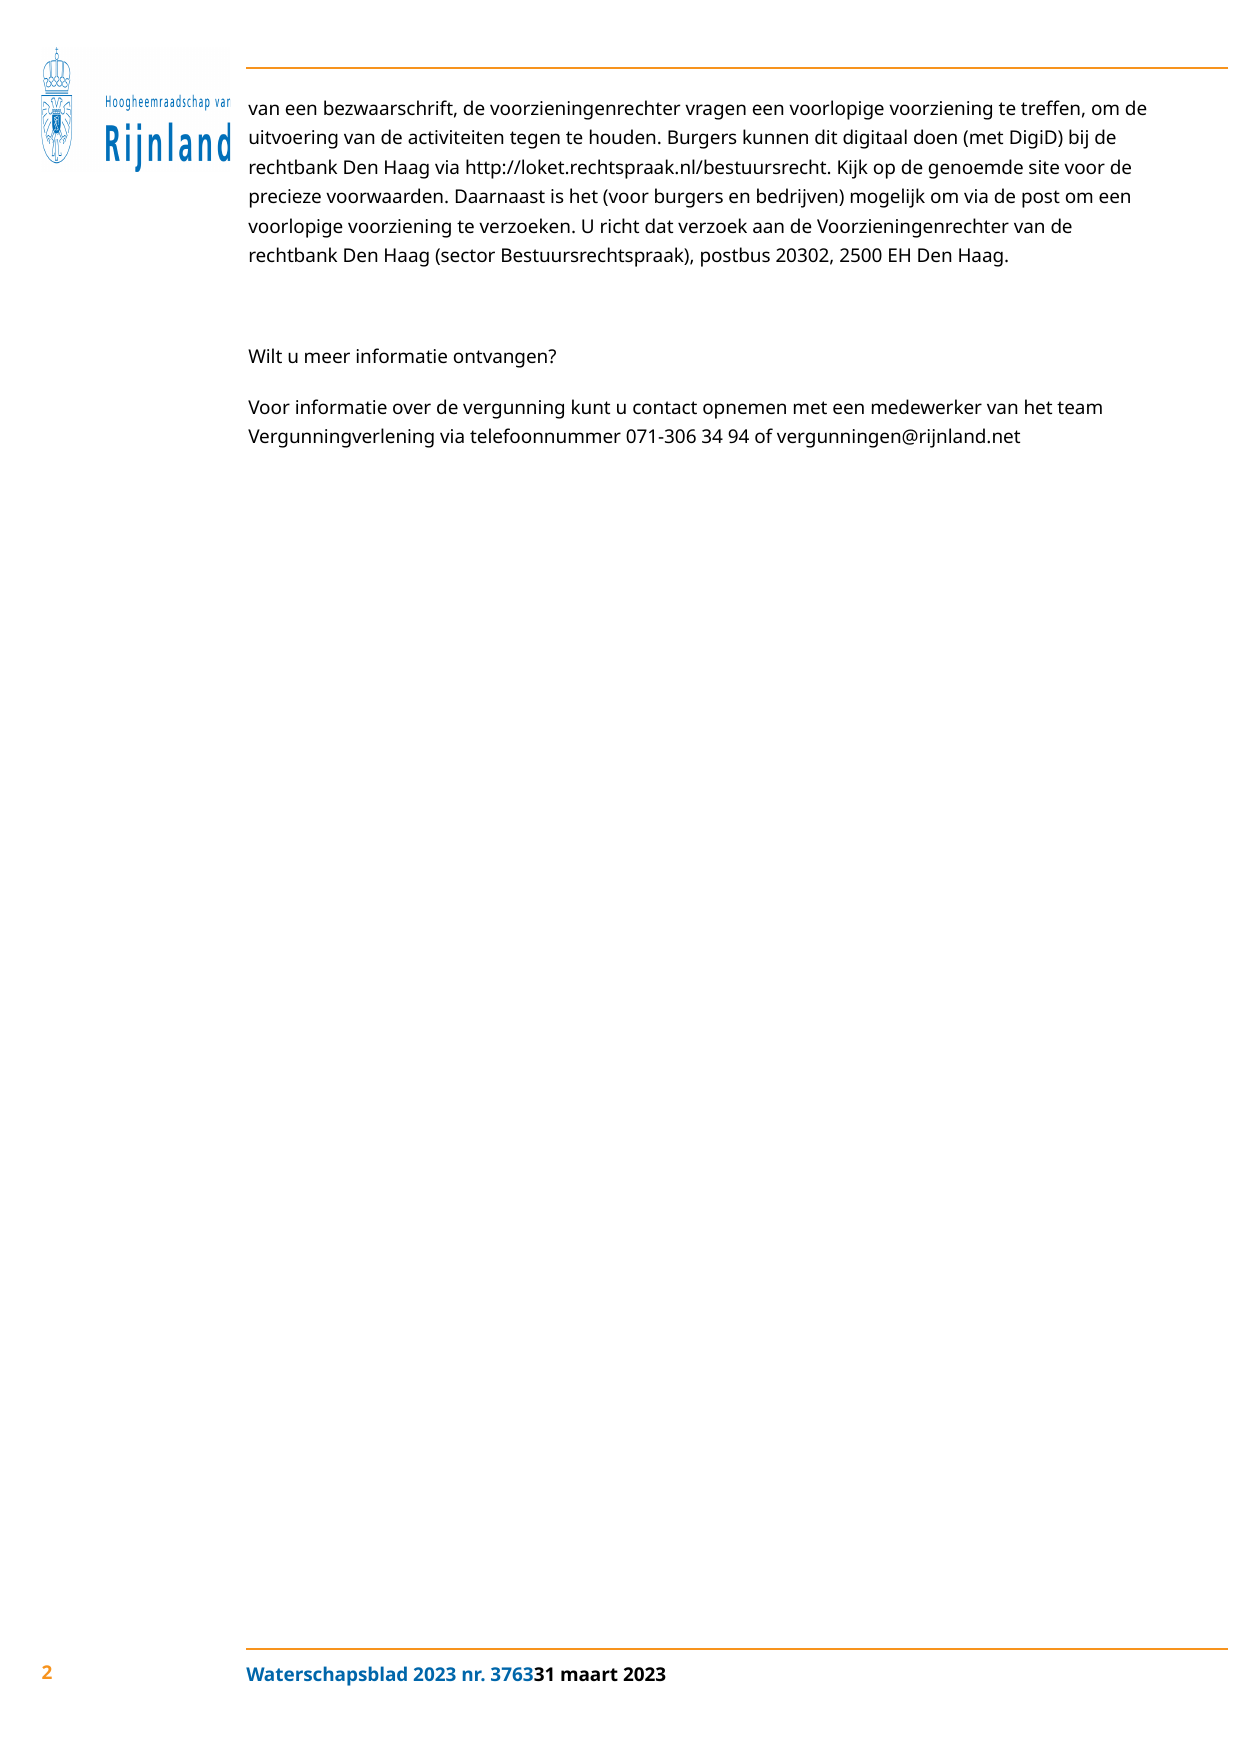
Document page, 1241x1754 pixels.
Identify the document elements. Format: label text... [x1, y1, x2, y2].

picture [41, 47, 231, 172]
text Wilt u meer informatie ontvangen? [248, 343, 1152, 369]
text van een bezwaarschrift, de voorzieningenrechter vragen een voorlopige voorziening te treffen, om de uitvoering van de activiteiten tegen te houden. Burgers kunnen dit digitaal doen (met DigiD) bij de rechtbank Den Haag via http://loket.rechtspraak.nl/bestuursrecht. Kijk op de genoemde site voor de precieze voorwaarden. Daarnaast is het (voor burgers en bedrijven) mogelijk om via de post om een voorlopige voorziening te verzoeken. U richt dat verzoek aan de Voorzieningenrechter van de rechtbank Den Haag (sector Bestuursrechtspraak), postbus 20302, 2500 EH Den Haag. [248, 95, 1152, 268]
text Voor informatie over de vergunning kunt u contact opnemen met een medewerker van het team Vergunningverlening via telefoonnummer 071-306 34 94 of vergunningen@rijnland.net [248, 394, 1152, 449]
